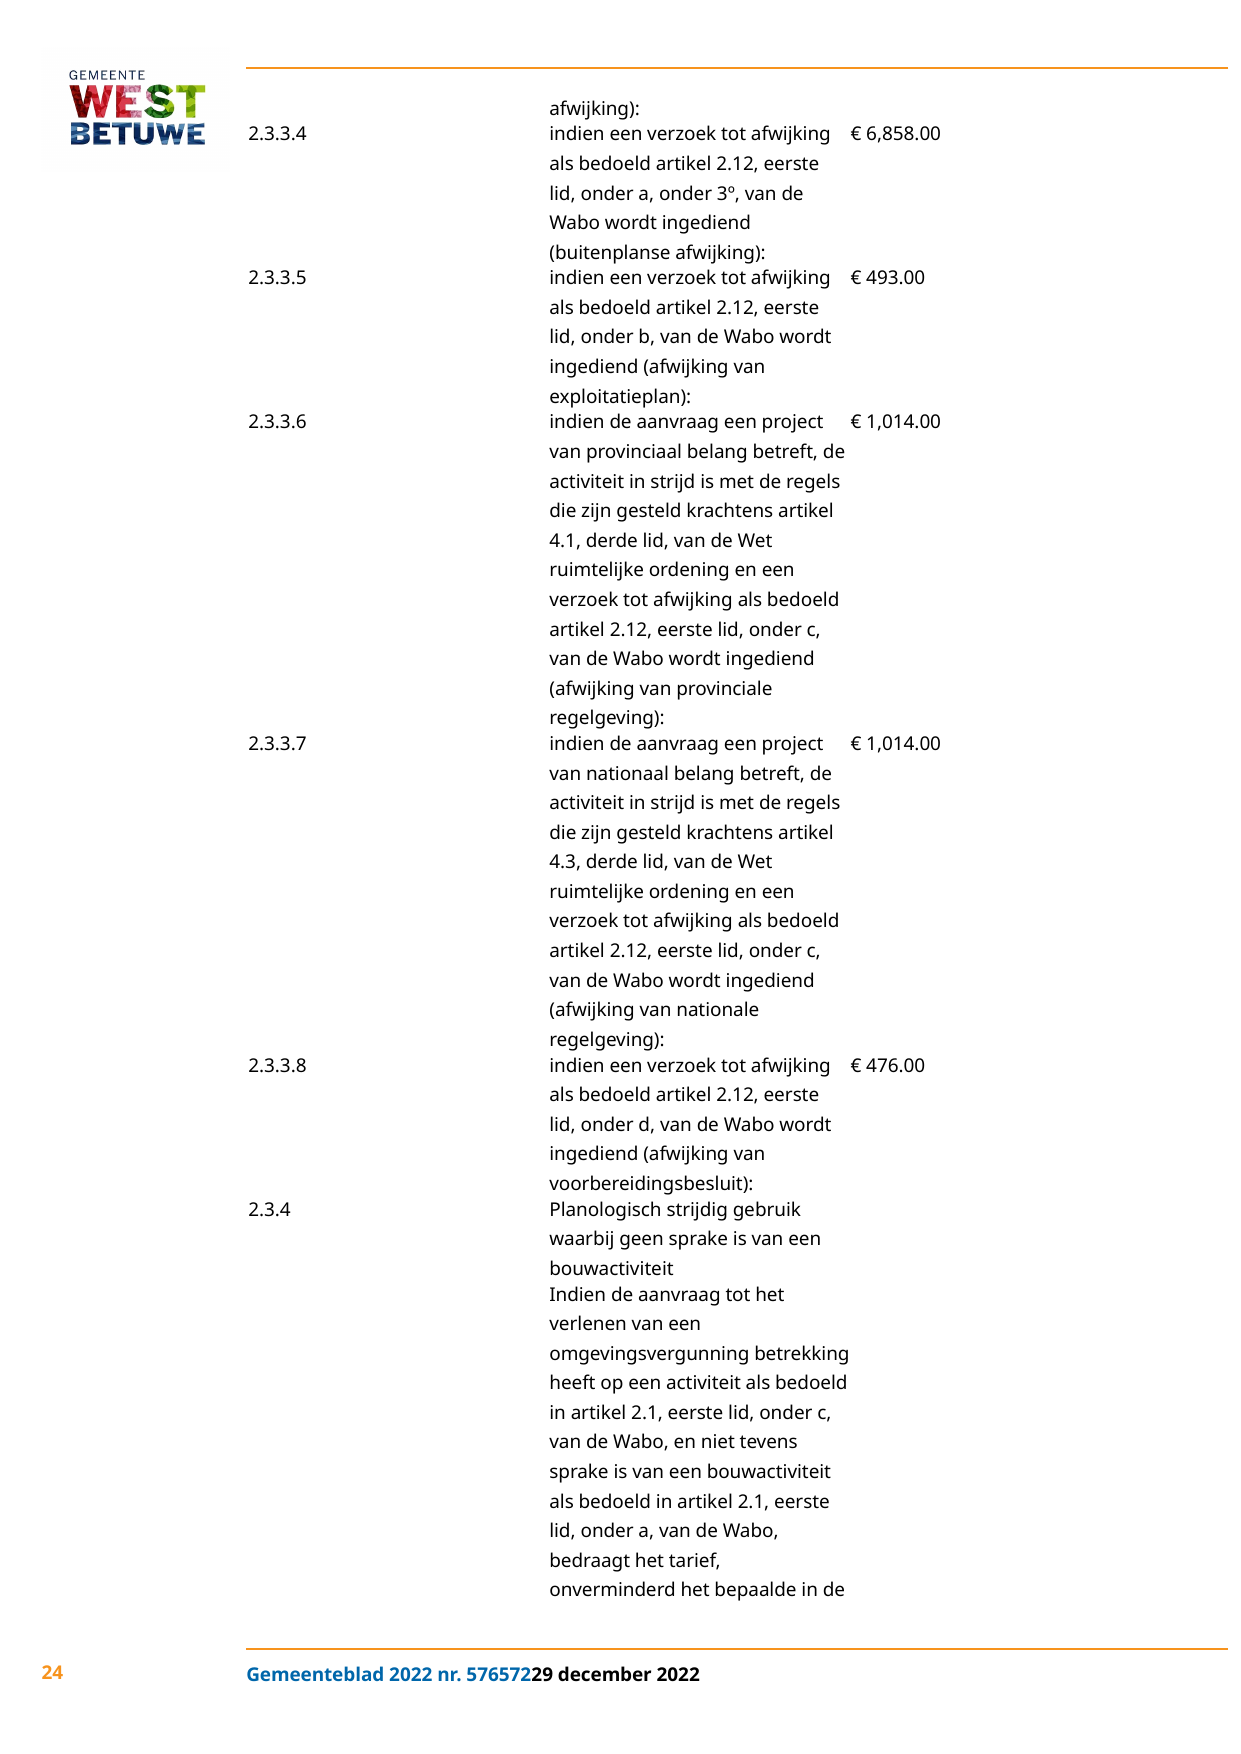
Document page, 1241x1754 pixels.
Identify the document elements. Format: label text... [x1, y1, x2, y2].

table_cell € 6,858.00 [850, 121, 1152, 264]
table_cell 2.3.3.4 [248, 121, 549, 264]
table_cell 2.3.4 [248, 1196, 549, 1281]
picture [41, 47, 231, 172]
table_cell indien een verzoek tot afwijking als bedoeld artikel 2.12, eerste lid, onder b, van de Wabo wordt ingediend (afwijking van exploitatieplan): [549, 265, 850, 409]
table_cell indien de aanvraag een project van provinciaal belang betreft, de activiteit in strijd is met de regels die zijn gesteld krachtens artikel 4.1, derde lid, van de Wet ruimtelijke ordening en een verzoek tot afwijking als bedoeld artikel 2.12, eerste lid, onder c, van de Wabo wordt ingediend (afwijking van provinciale regelgeving): [549, 409, 850, 730]
table_cell Planologisch strijdig gebruik waarbij geen sprake is van een bouwactiviteit [549, 1196, 850, 1281]
table_cell indien een verzoek tot afwijking als bedoeld artikel 2.12, eerste lid, onder d, van de Wabo wordt ingediend (afwijking van voorbereidingsbesluit): [549, 1052, 850, 1196]
table_cell 2.3.3.5 [248, 265, 549, 409]
table_cell € 493.00 [850, 265, 1152, 409]
table_cell 2.3.3.7 [248, 730, 549, 1052]
table_cell [850, 95, 1152, 121]
table_cell € 476.00 [850, 1052, 1152, 1196]
table_cell afwijking): [549, 95, 850, 121]
table_cell 2.3.3.8 [248, 1052, 549, 1196]
table_cell indien de aanvraag een project van nationaal belang betreft, de activiteit in strijd is met de regels die zijn gesteld krachtens artikel 4.3, derde lid, van de Wet ruimtelijke ordening en een verzoek tot afwijking als bedoeld artikel 2.12, eerste lid, onder c, van de Wabo wordt ingediend (afwijking van nationale regelgeving): [549, 730, 850, 1052]
table_cell indien een verzoek tot afwijking als bedoeld artikel 2.12, eerste lid, onder a, onder 3º, van de Wabo wordt ingediend (buitenplanse afwijking): [549, 121, 850, 264]
table_cell € 1,014.00 [850, 409, 1152, 730]
table_cell Indien de aanvraag tot het verlenen van een omgevingsvergunning betrekking heeft op een activiteit als bedoeld in artikel 2.1, eerste lid, onder c, van de Wabo, en niet tevens sprake is van een bouwactiviteit als bedoeld in artikel 2.1, eerste lid, onder a, van de Wabo, bedraagt het tarief, onverminderd het bepaalde in de [549, 1281, 850, 1602]
table_cell € 1,014.00 [850, 730, 1152, 1052]
table_cell [850, 1281, 1152, 1602]
table_cell [248, 95, 549, 121]
table_cell [248, 1281, 549, 1602]
table_cell 2.3.3.6 [248, 409, 549, 730]
table_cell [850, 1196, 1152, 1281]
